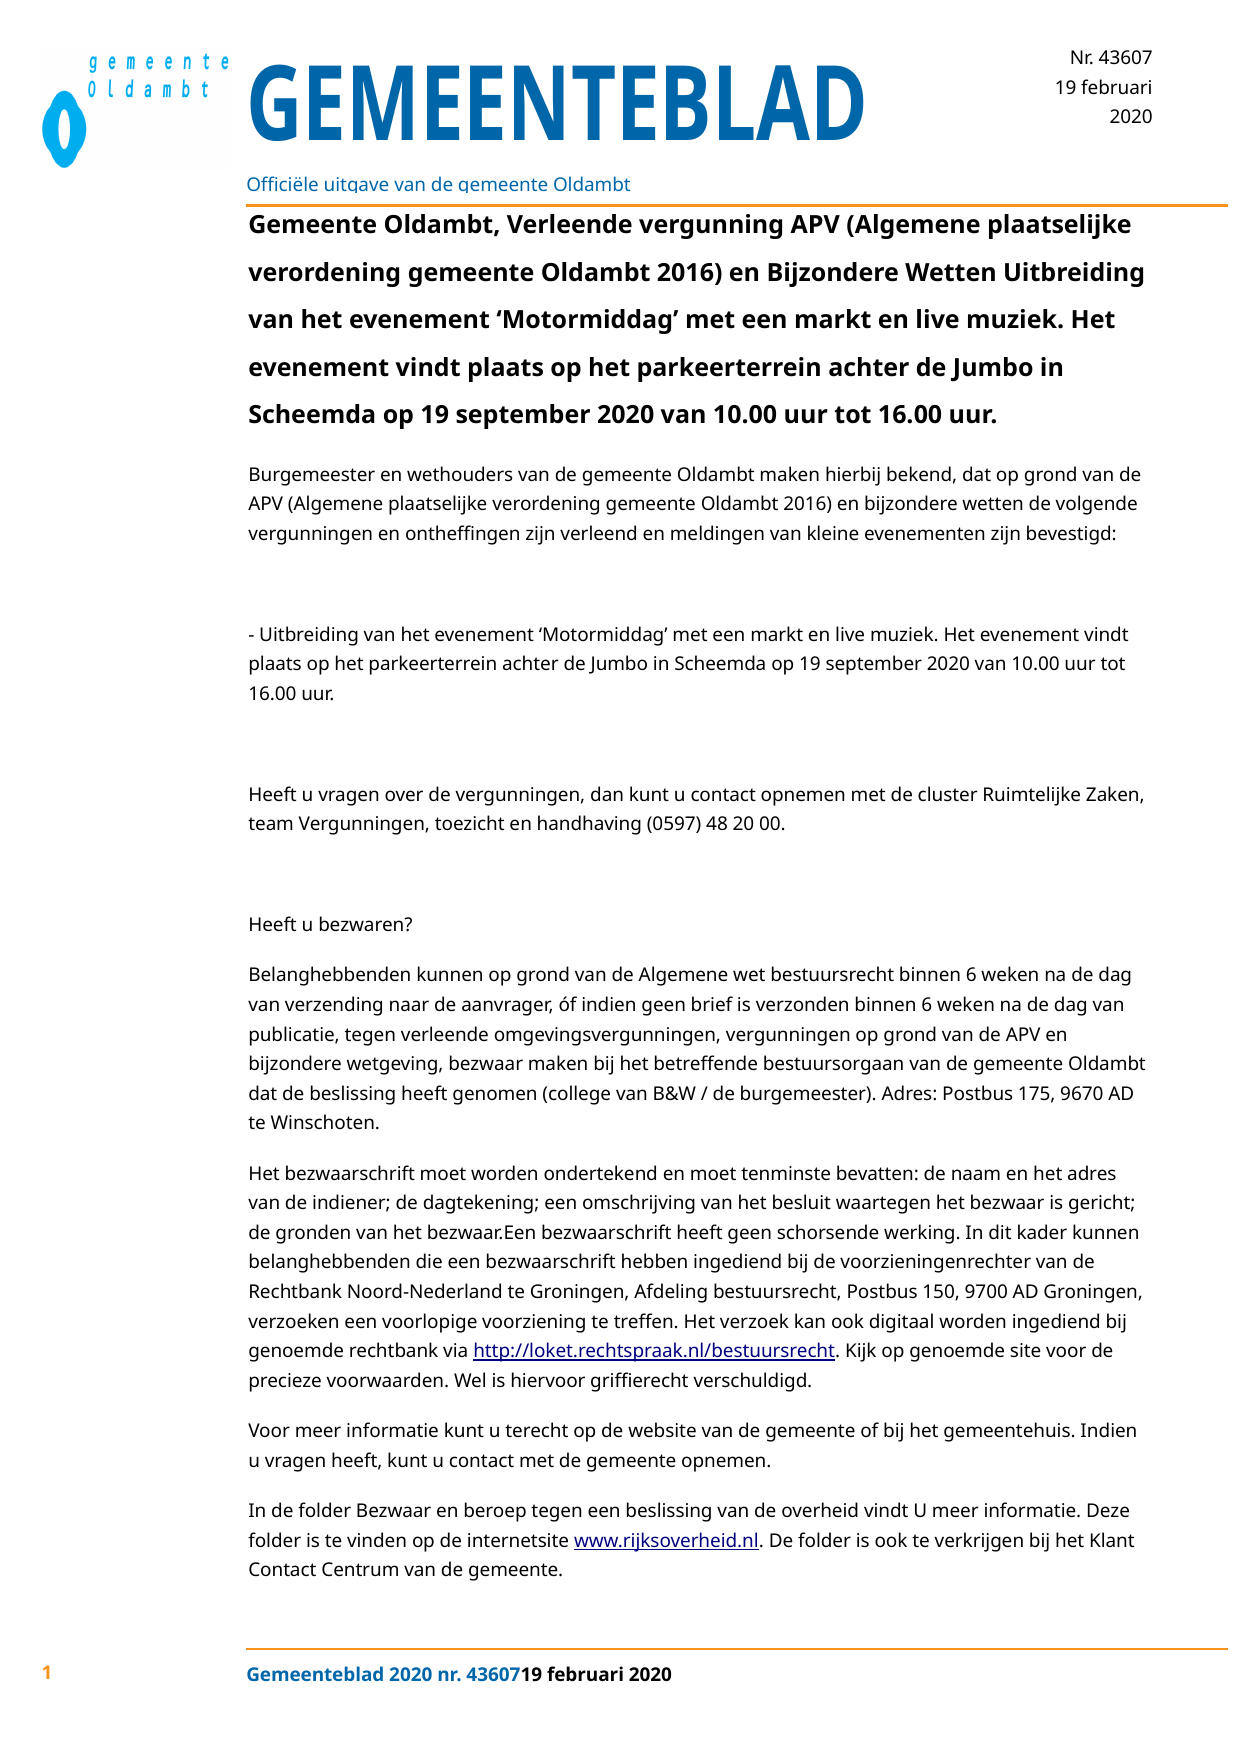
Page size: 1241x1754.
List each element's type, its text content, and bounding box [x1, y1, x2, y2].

text In de folder Bezwaar en beroep tegen een beslissing van de overheid vindt U meer informatie. Deze folder is te vinden op de internetsite www.rijksoverheid.nl. De folder is ook te verkrijgen bij het Klant Contact Centrum van de gemeente. [248, 1497, 1152, 1582]
text Het bezwaarschrift moet worden ondertekend en moet tenminste bevatten: de naam en het adres van de indiener; de dagtekening; een omschrijving van het besluit waartegen het bezwaar is gericht; de gronden van het bezwaar.Een bezwaarschrift heeft geen schorsende werking. In dit kader kunnen belanghebbenden die een bezwaarschrift hebben ingediend bij de voorzieningenrechter van de Rechtbank Noord-Nederland te Groningen, Afdeling bestuursrecht, Postbus 150, 9700 AD Groningen, verzoeken een voorlopige voorziening te treffen. Het verzoek kan ook digitaal worden ingediend bij genoemde rechtbank via http://loket.rechtspraak.nl/bestuursrecht. Kijk op genoemde site voor de precieze voorwaarden. Wel is hiervoor griffierecht verschuldigd. [248, 1160, 1152, 1393]
text - Uitbreiding van het evenement ‘Motormiddag’ met een markt en live muziek. Het evenement vindt plaats op het parkeerterrein achter de Jumbo in Scheemda op 19 september 2020 van 10.00 uur tot 16.00 uur. [248, 621, 1152, 706]
picture [41, 47, 231, 172]
text Voor meer informatie kunt u terecht op de website van de gemeente of bij het gemeentehuis. Indien u vragen heeft, kunt u contact met de gemeente opnemen. [248, 1417, 1152, 1473]
text Gemeente Oldambt, Verleende vergunning APV (Algemene plaatselijke verordening gemeente Oldambt 2016) en Bijzondere Wetten Uitbreiding van het evenement ‘Motormiddag’ met een markt en live muziek. Het evenement vindt plaats op het parkeerterrein achter de Jumbo in Scheemda op 19 september 2020 van 10.00 uur tot 16.00 uur. [248, 207, 1152, 431]
text Burgemeester en wethouders van de gemeente Oldambt maken hierbij bekend, dat op grond van de APV (Algemene plaatselijke verordening gemeente Oldambt 2016) en bijzondere wetten de volgende vergunningen en ontheffingen zijn verleend en meldingen van kleine evenementen zijn bevestigd: [248, 461, 1152, 546]
text Heeft u vragen over de vergunningen, dan kunt u contact opnemen met de cluster Ruimtelijke Zaken, team Vergunningen, toezicht en handhaving (0597) 48 20 00. [248, 781, 1152, 836]
text Belanghebbenden kunnen op grond van de Algemene wet bestuursrecht binnen 6 weken na de dag van verzending naar de aanvrager, óf indien geen brief is verzonden binnen 6 weken na de dag van publicatie, tegen verleende omgevingsvergunningen, vergunningen op grond van de APV en bijzondere wetgeving, bezwaar maken bij het betreffende bestuursorgaan van de gemeente Oldambt dat de beslissing heeft genomen (college van B&W / de burgemeester). Adres: Postbus 175, 9670 AD te Winschoten. [248, 962, 1152, 1135]
text Heeft u bezwaren? [248, 911, 1152, 937]
